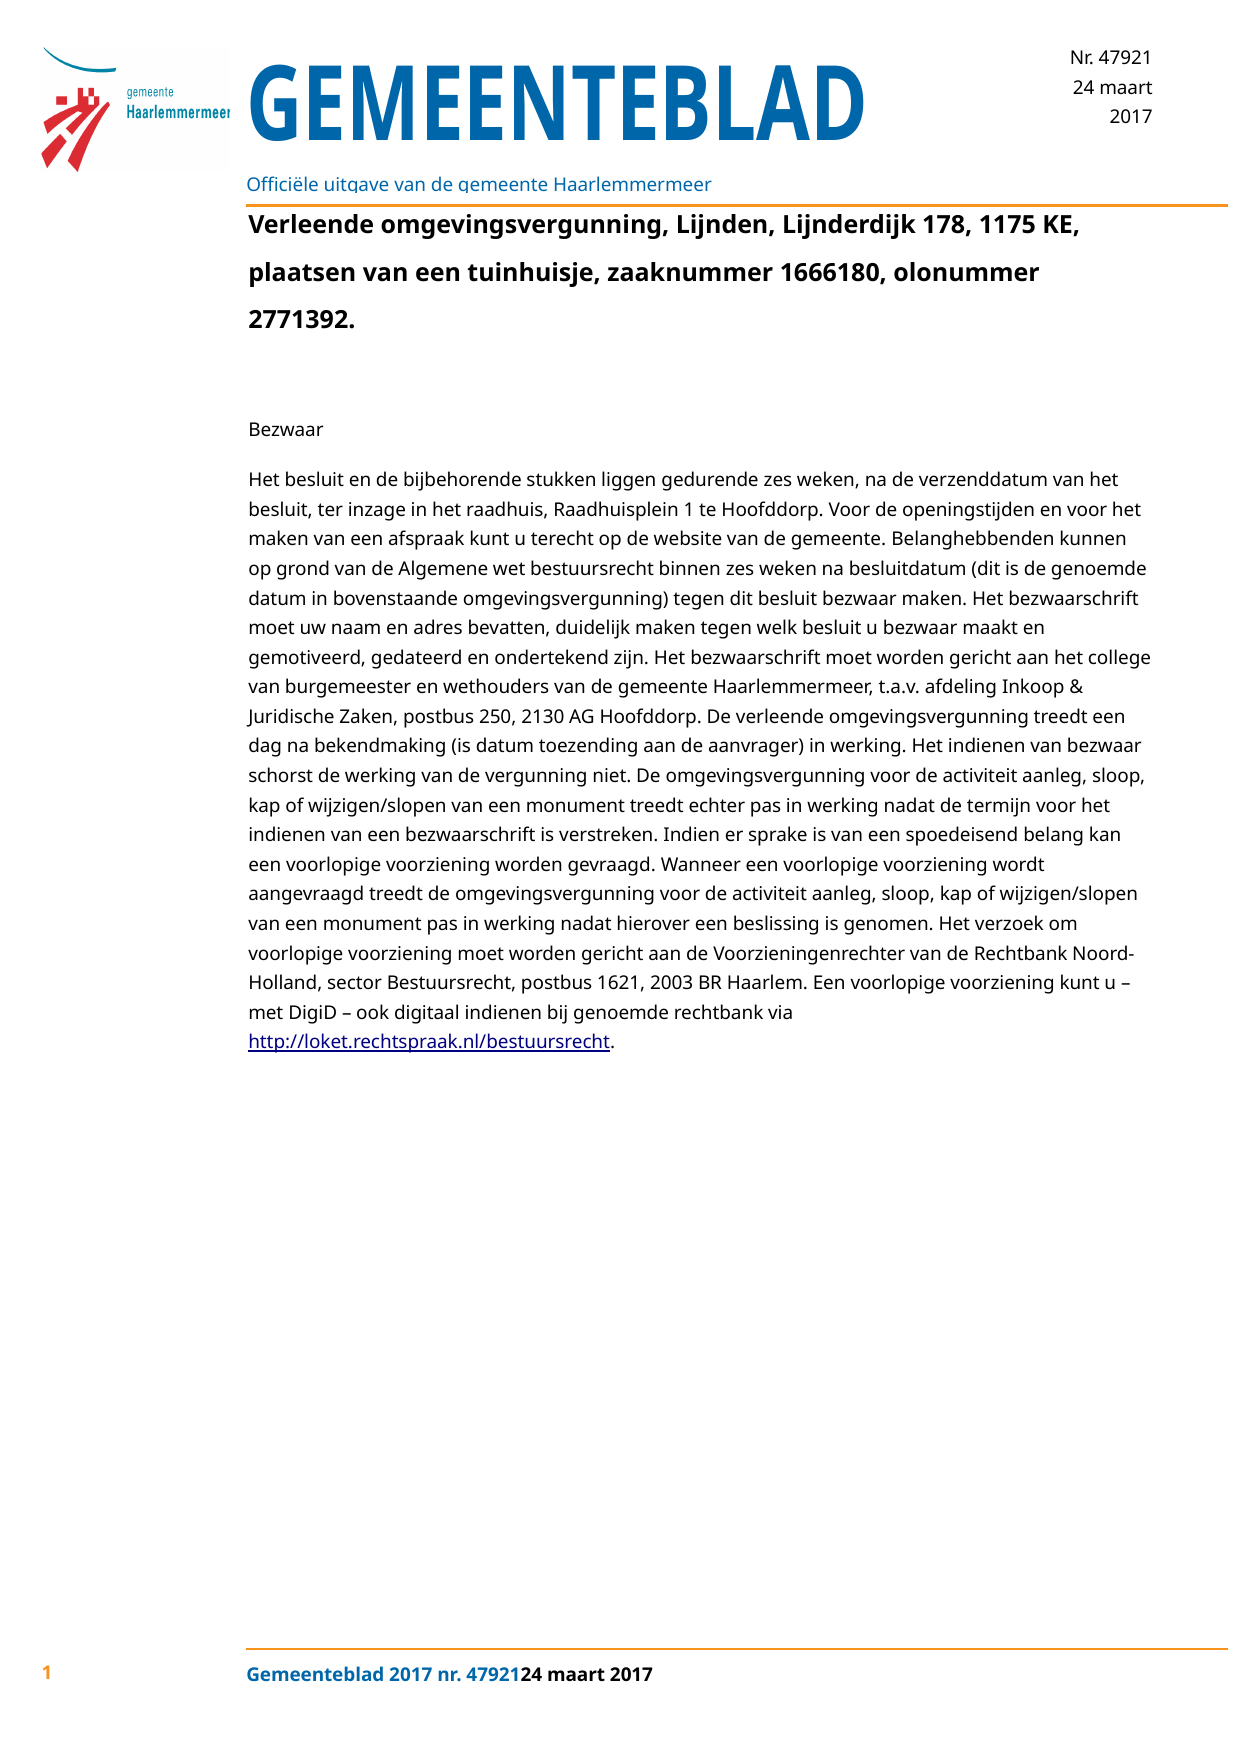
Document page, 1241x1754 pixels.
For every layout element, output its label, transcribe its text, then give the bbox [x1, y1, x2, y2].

text Het besluit en de bijbehorende stukken liggen gedurende zes weken, na de verzenddatum van het besluit, ter inzage in het raadhuis, Raadhuisplein 1 te Hoofddorp. Voor de openingstijden en voor het maken van een afspraak kunt u terecht op de website van de gemeente. Belanghebbenden kunnen op grond van de Algemene wet bestuursrecht binnen zes weken na besluitdatum (dit is de genoemde datum in bovenstaande omgevingsvergunning) tegen dit besluit bezwaar maken. Het bezwaarschrift moet uw naam en adres bevatten, duidelijk maken tegen welk besluit u bezwaar maakt en gemotiveerd, gedateerd en ondertekend zijn. Het bezwaarschrift moet worden gericht aan het college van burgemeester en wethouders van de gemeente Haarlemmermeer, t.a.v. afdeling Inkoop & Juridische Zaken, postbus 250, 2130 AG Hoofddorp. De verleende omgevingsvergunning treedt een dag na bekendmaking (is datum toezending aan de aanvrager) in werking. Het indienen van bezwaar schorst de werking van de vergunning niet. De omgevingsvergunning voor de activiteit aanleg, sloop, kap of wijzigen/slopen van een monument treedt echter pas in werking nadat de termijn voor het indienen van een bezwaarschrift is verstreken. Indien er sprake is van een spoedeisend belang kan een voorlopige voorziening worden gevraagd. Wanneer een voorlopige voorziening wordt aangevraagd treedt de omgevingsvergunning voor de activiteit aanleg, sloop, kap of wijzigen/slopen van een monument pas in werking nadat hierover een beslissing is genomen. Het verzoek om voorlopige voorziening moet worden gericht aan de Voorzieningenrechter van de Rechtbank Noord-Holland, sector Bestuursrecht, postbus 1621, 2003 BR Haarlem. Een voorlopige voorziening kunt u – met DigiD – ook digitaal indienen bij genoemde rechtbank via http://loket.rechtspraak.nl/bestuursrecht. [248, 466, 1152, 1054]
text Verleende omgevingsvergunning, Lijnden, Lijnderdijk 178, 1175 KE, plaatsen van een tuinhuisje, zaaknummer 1666180, olonummer 2771392. [248, 207, 1152, 336]
text Bezwaar [248, 416, 1152, 442]
picture [41, 47, 231, 172]
